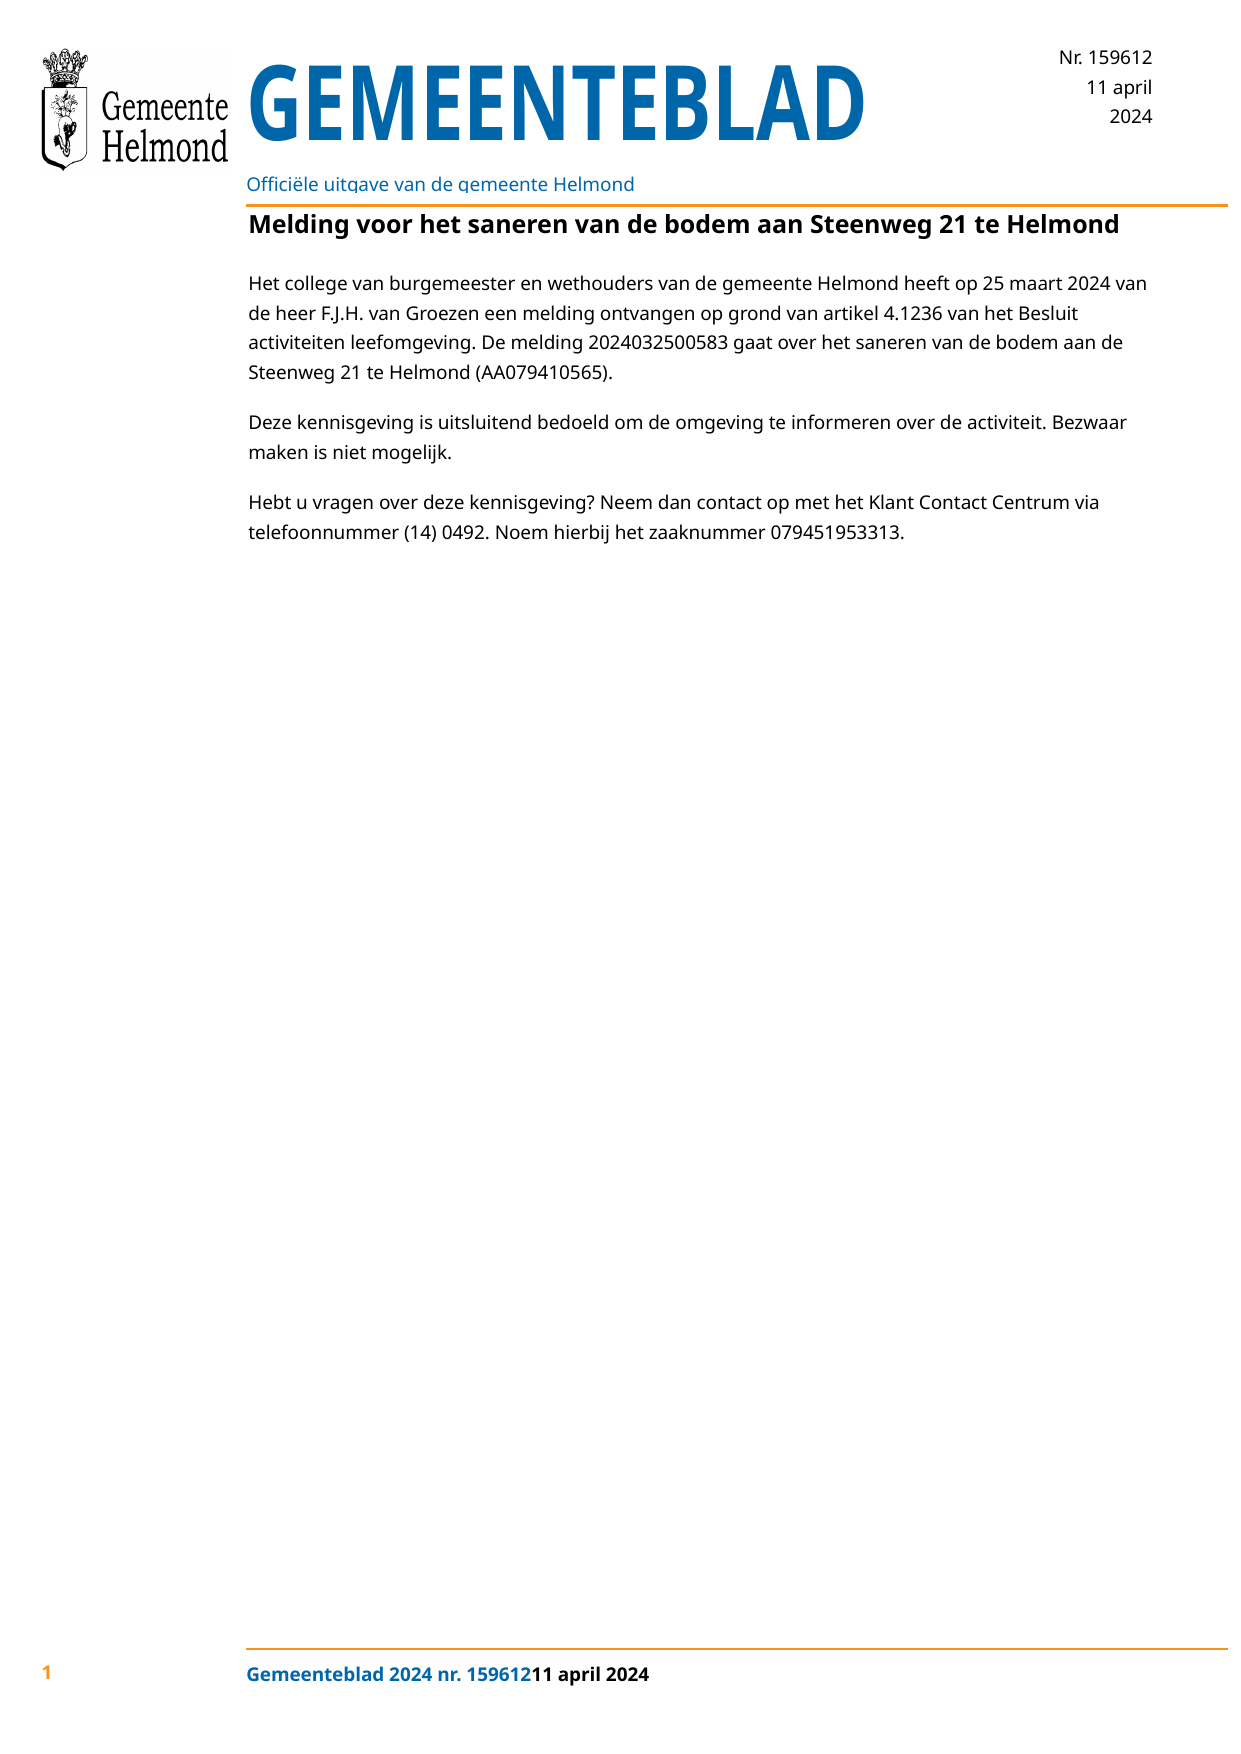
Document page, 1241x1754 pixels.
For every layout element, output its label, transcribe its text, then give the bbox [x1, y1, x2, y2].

text Het college van burgemeester en wethouders van de gemeente Helmond heeft op 25 maart 2024 van de heer F.J.H. van Groezen een melding ontvangen op grond van artikel 4.1236 van het Besluit activiteiten leefomgeving. De melding 2024032500583 gaat over het saneren van de bodem aan de Steenweg 21 te Helmond (AA079410565). [248, 270, 1152, 385]
text Melding voor het saneren van de bodem aan Steenweg 21 te Helmond [248, 207, 1152, 241]
text Hebt u vragen over deze kennisgeving? Neem dan contact op met het Klant Contact Centrum via telefoonnummer (14) 0492. Noem hierbij het zaaknummer 079451953313. [248, 489, 1152, 545]
text Deze kennisgeving is uitsluitend bedoeld om de omgeving te informeren over de activiteit. Bezwaar maken is niet mogelijk. [248, 409, 1152, 465]
picture [41, 47, 231, 172]
